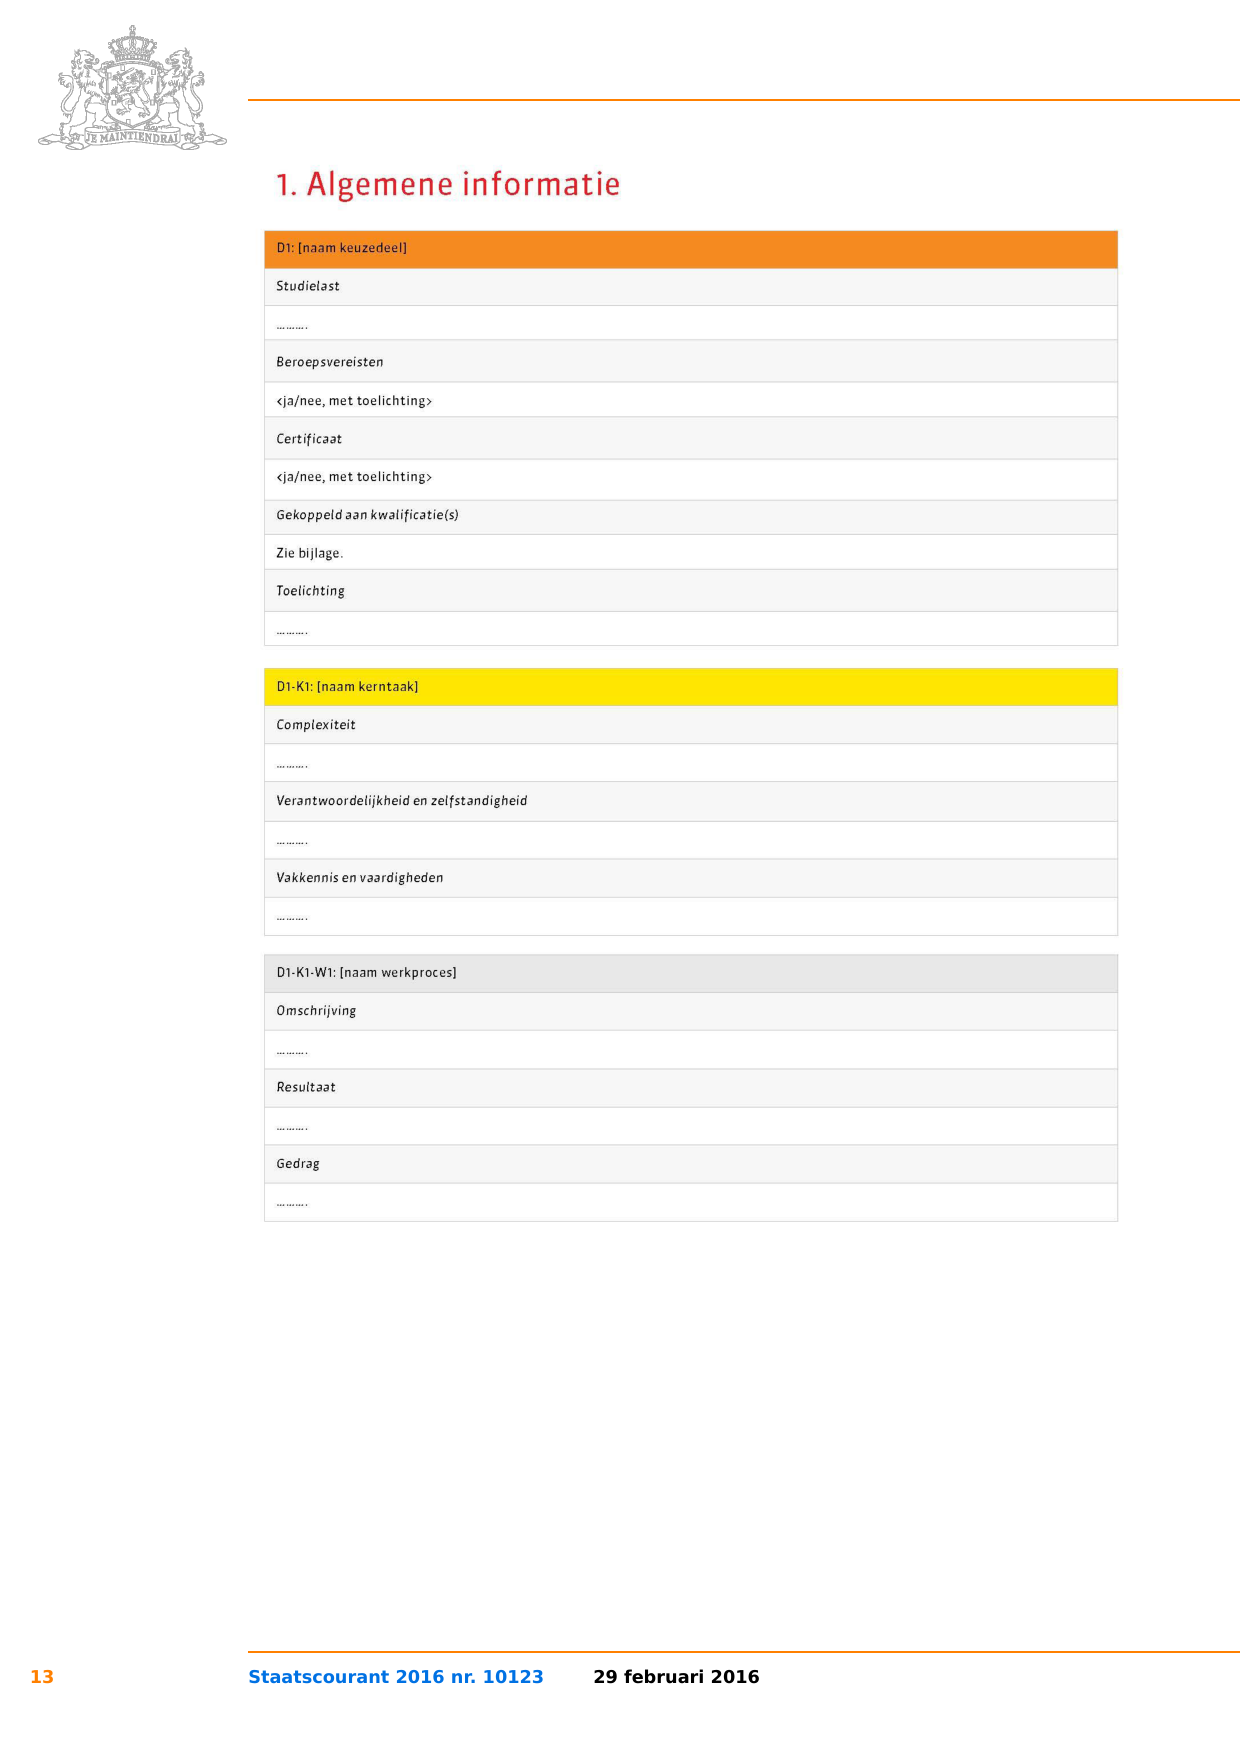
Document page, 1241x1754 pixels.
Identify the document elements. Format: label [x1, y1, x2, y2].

picture [248, 151, 1134, 1262]
picture [38, 25, 227, 150]
